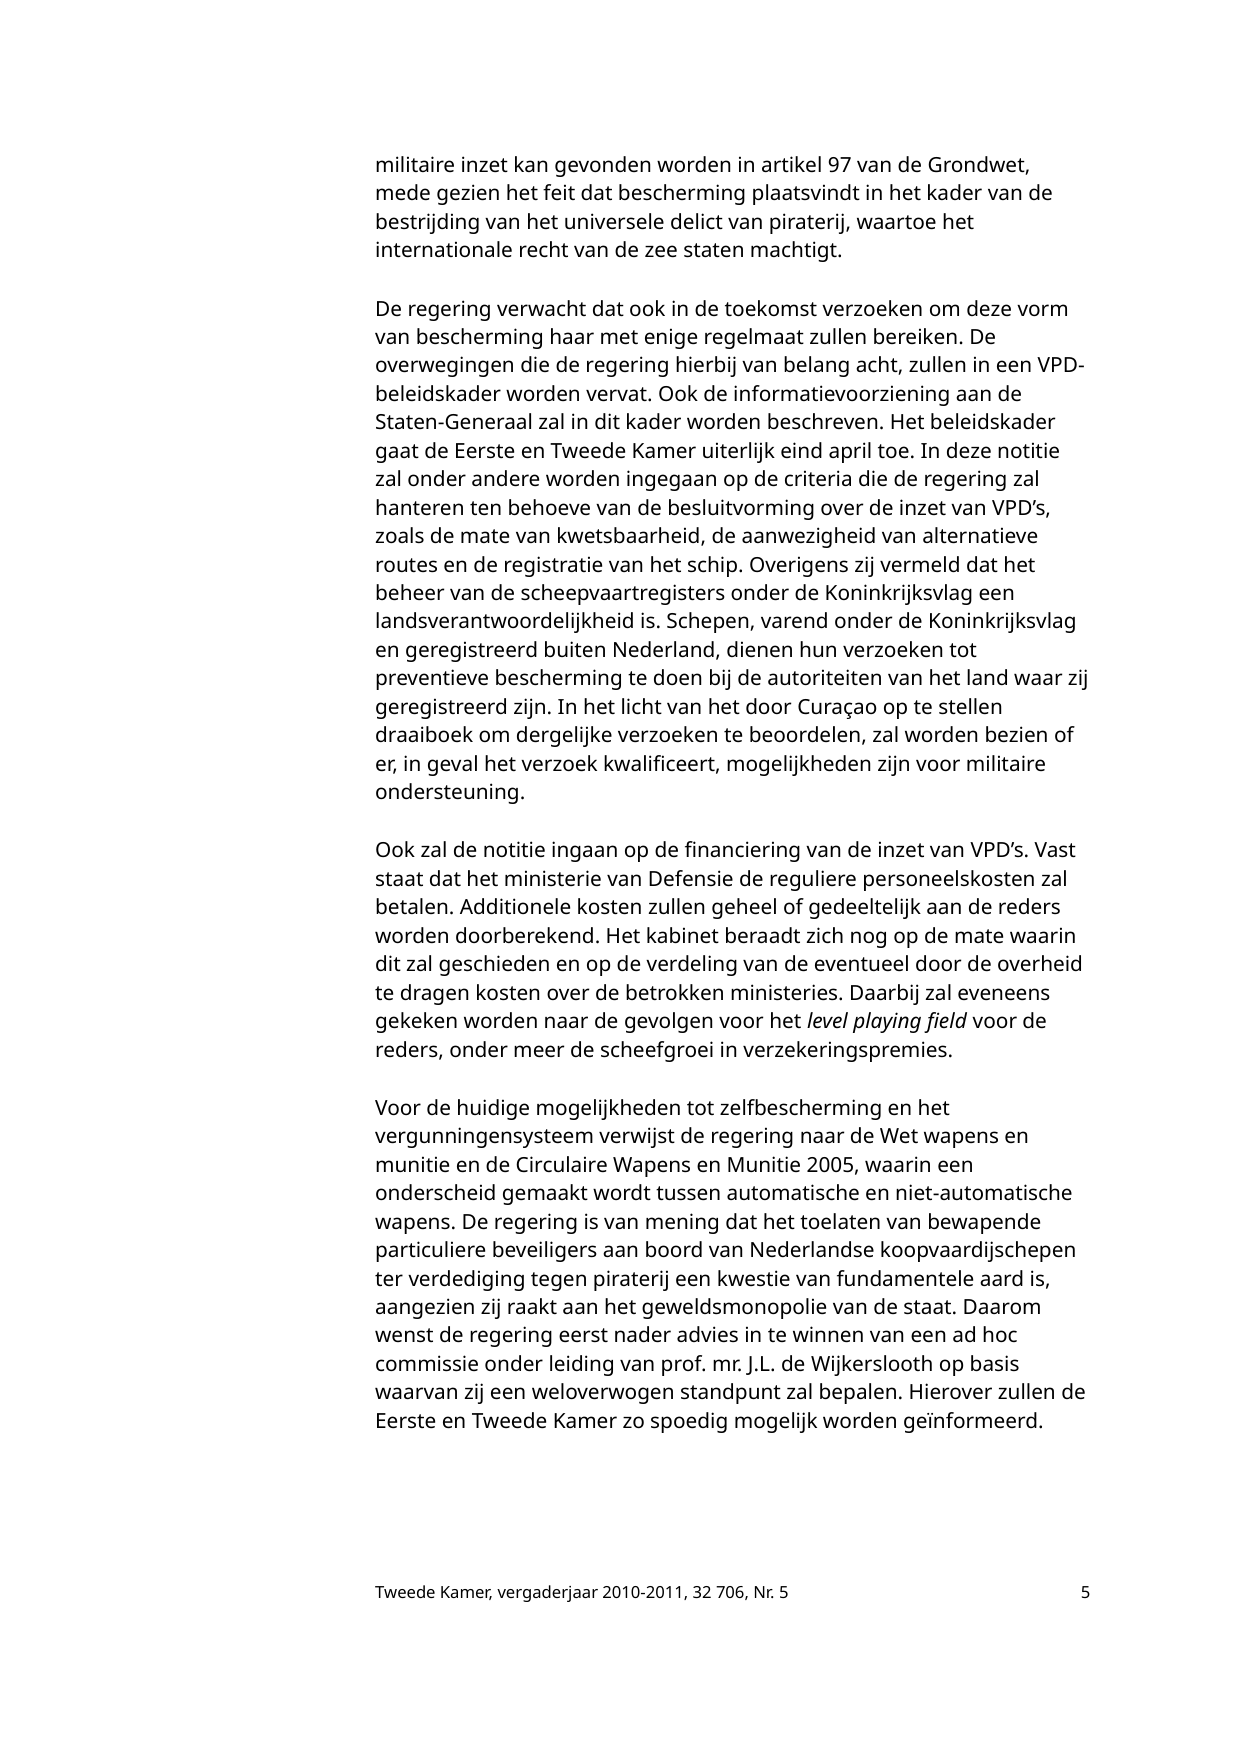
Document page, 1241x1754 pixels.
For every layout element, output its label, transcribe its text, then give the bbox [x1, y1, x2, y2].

text militaire inzet kan gevonden worden in artikel 97 van de Grondwet, mede gezien het feit dat bescherming plaatsvindt in het kader van de bestrijding van het universele delict van piraterij, waartoe het internationale recht van de zee staten machtigt. [375, 150, 1090, 264]
text Voor de huidige mogelijkheden tot zelfbescherming en het vergunningensysteem verwijst de regering naar de Wet wapens en munitie en de Circulaire Wapens en Munitie 2005, waarin een onderscheid gemaakt wordt tussen automatische en niet-automatische wapens. De regering is van mening dat het toelaten van bewapende particuliere beveiligers aan boord van Nederlandse koopvaardijschepen ter verdediging tegen piraterij een kwestie van fundamentele aard is, aangezien zij raakt aan het geweldsmonopolie van de staat. Daarom wenst de regering eerst nader advies in te winnen van een ad hoc commissie onder leiding van prof. mr. J.L. de Wijkerslooth op basis waarvan zij een weloverwogen standpunt zal bepalen. Hierover zullen de Eerste en Tweede Kamer zo spoedig mogelijk worden geïnformeerd. [375, 1093, 1090, 1434]
text De regering verwacht dat ook in de toekomst verzoeken om deze vorm van bescherming haar met enige regelmaat zullen bereiken. De overwegingen die de regering hierbij van belang acht, zullen in een VPD-beleidskader worden vervat. Ook de informatievoorziening aan de Staten-Generaal zal in dit kader worden beschreven. Het beleidskader gaat de Eerste en Tweede Kamer uiterlijk eind april toe. In deze notitie zal onder andere worden ingegaan op de criteria die de regering zal hanteren ten behoeve van de besluitvorming over de inzet van VPD’s, zoals de mate van kwetsbaarheid, de aanwezigheid van alternatieve routes en de registratie van het schip. Overigens zij vermeld dat het beheer van de scheepvaartregisters onder de Koninkrijksvlag een landsverantwoordelijkheid is. Schepen, varend onder de Koninkrijksvlag en geregistreerd buiten Nederland, dienen hun verzoeken tot preventieve bescherming te doen bij de autoriteiten van het land waar zij geregistreerd zijn. In het licht van het door Curaçao op te stellen draaiboek om dergelijke verzoeken te beoordelen, zal worden bezien of er, in geval het verzoek kwalificeert, mogelijkheden zijn voor militaire ondersteuning. [375, 294, 1090, 806]
text Ook zal de notitie ingaan op de financiering van de inzet van VPD’s. Vast staat dat het ministerie van Defensie de reguliere personeelskosten zal betalen. Additionele kosten zullen geheel of gedeeltelijk aan de reders worden doorberekend. Het kabinet beraadt zich nog op de mate waarin dit zal geschieden en op de verdeling van de eventueel door de overheid te dragen kosten over de betrokken ministeries. Daarbij zal eveneens gekeken worden naar de gevolgen voor het level playing field voor de reders, onder meer de scheefgroei in verzekeringspremies. [375, 836, 1090, 1063]
